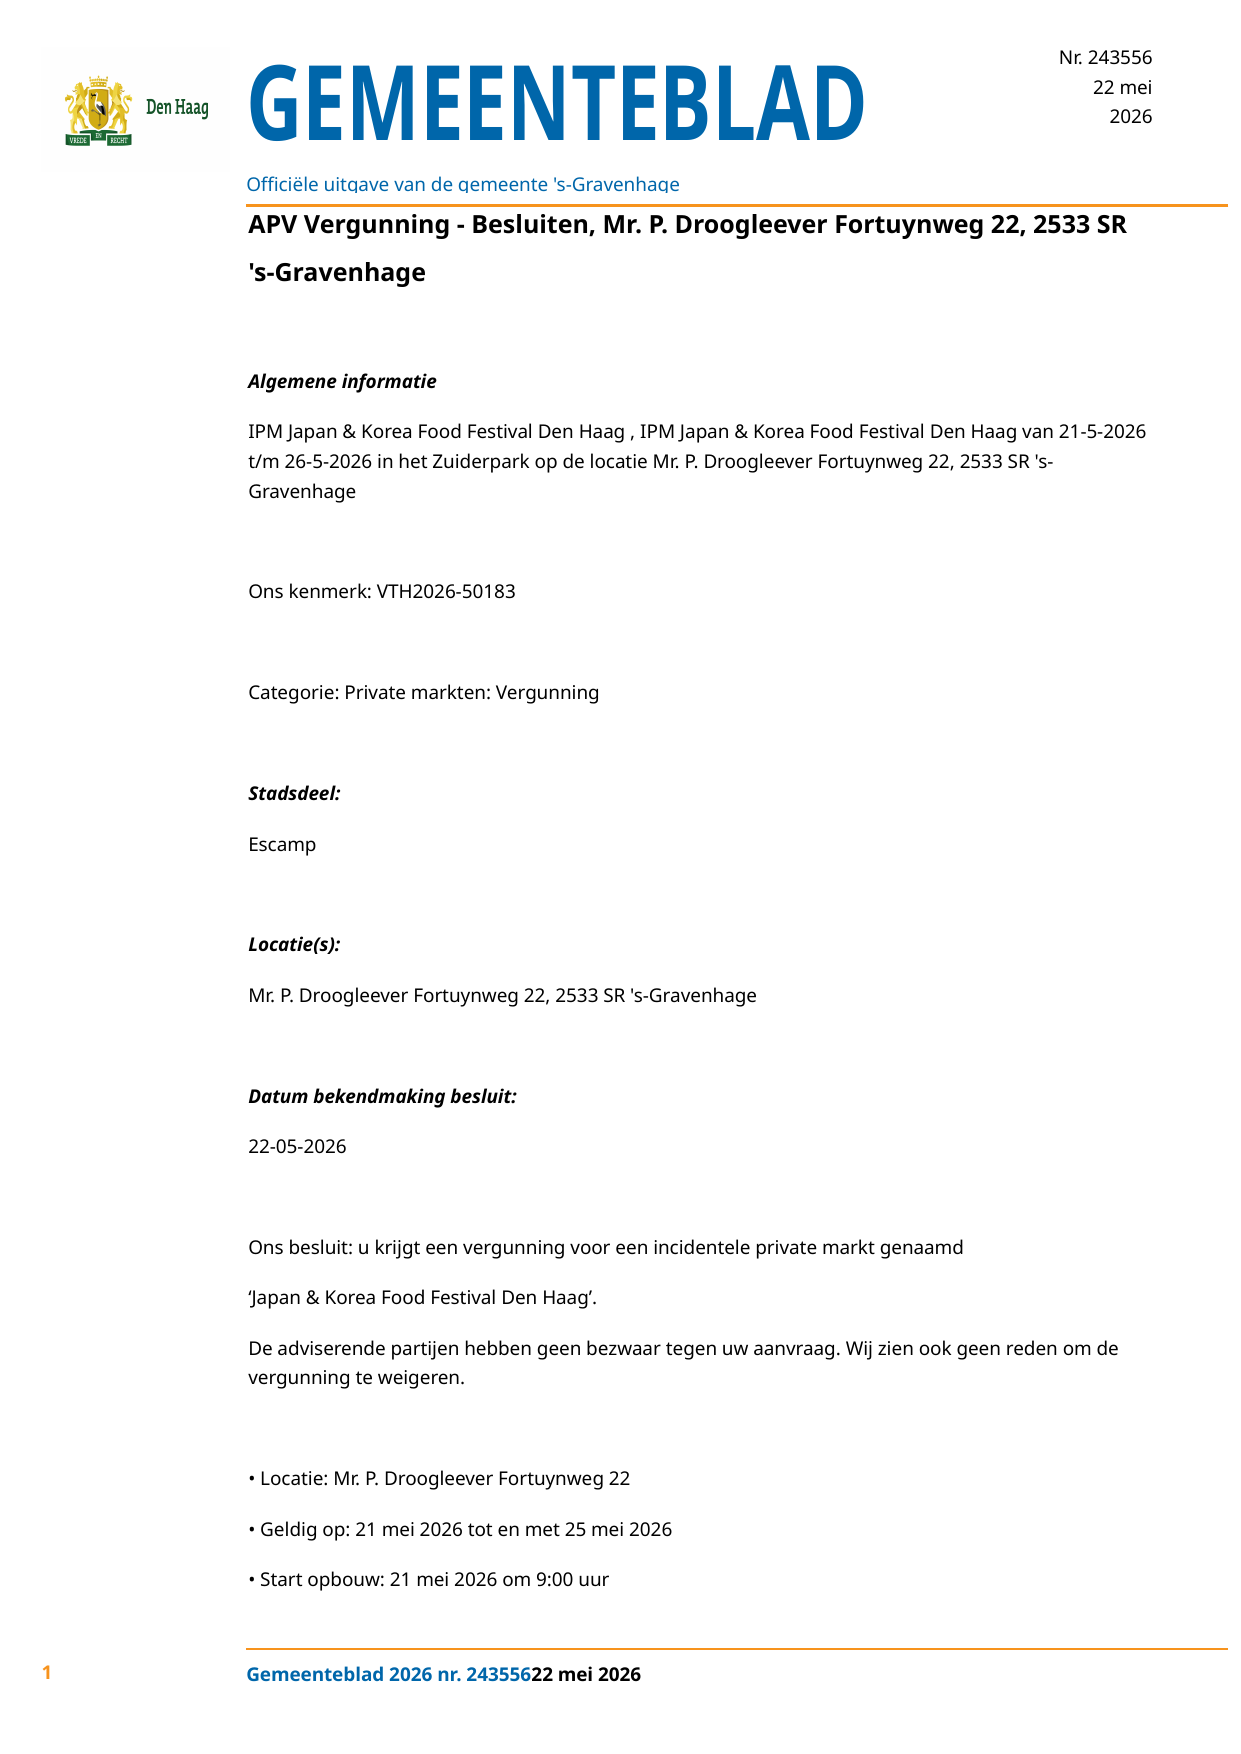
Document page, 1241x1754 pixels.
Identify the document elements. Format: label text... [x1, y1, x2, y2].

text Locatie(s): [248, 932, 1152, 957]
text Escamp [248, 831, 1152, 857]
text APV Vergunning - Besluiten, Mr. P. Droogleever Fortuynweg 22, 2533 SR 's-Gravenhage [248, 207, 1152, 288]
text ‘Japan & Korea Food Festival Den Haag’. [248, 1284, 1152, 1310]
text Categorie: Private markten: Vergunning [248, 679, 1152, 705]
text 22-05-2026 [248, 1133, 1152, 1159]
text IPM Japan & Korea Food Festival Den Haag , IPM Japan & Korea Food Festival Den Haag van 21-5-2026 t/m 26-5-2026 in het Zuiderpark op de locatie Mr. P. Droogleever Fortuynweg 22, 2533 SR 's-Gravenhage [248, 419, 1152, 504]
text Algemene informatie [248, 368, 1152, 394]
picture [41, 47, 231, 172]
text • Start opbouw: 21 mei 2026 om 9:00 uur [248, 1566, 1152, 1592]
text De adviserende partijen hebben geen bezwaar tegen uw aanvraag. Wij zien ook geen reden om de vergunning te weigeren. [248, 1335, 1152, 1390]
text Mr. P. Droogleever Fortuynweg 22, 2533 SR 's-Gravenhage [248, 982, 1152, 1008]
text Stadsdeel: [248, 780, 1152, 806]
text Ons kenmerk: VTH2026-50183 [248, 579, 1152, 604]
text Datum bekendmaking besluit: [248, 1083, 1152, 1109]
text • Locatie: Mr. P. Droogleever Fortuynweg 22 [248, 1465, 1152, 1491]
text Ons besluit: u krijgt een vergunning voor een incidentele private markt genaamd [248, 1234, 1152, 1260]
text • Geldig op: 21 mei 2026 tot en met 25 mei 2026 [248, 1516, 1152, 1542]
